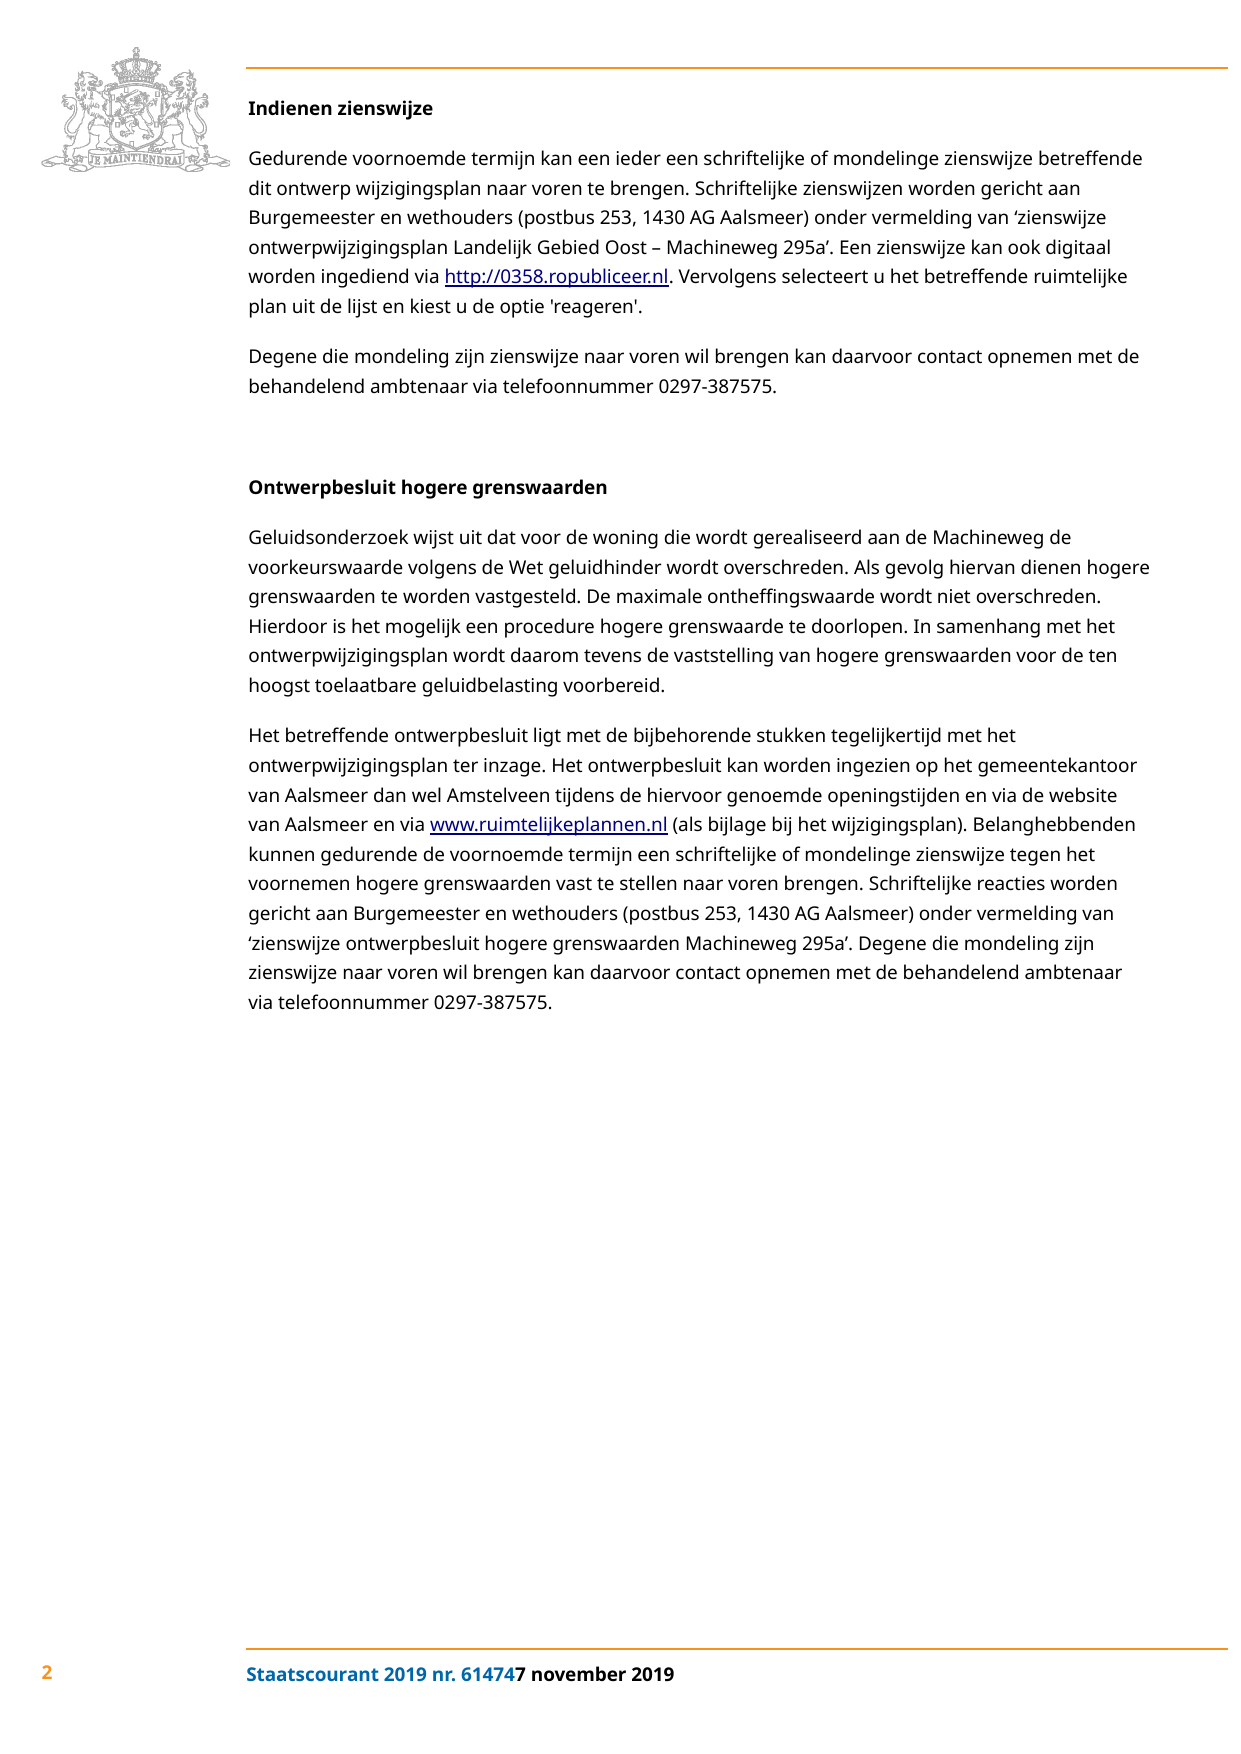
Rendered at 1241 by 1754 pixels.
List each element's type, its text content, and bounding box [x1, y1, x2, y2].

text Geluidsonderzoek wijst uit dat voor de woning die wordt gerealiseerd aan de Machineweg de voorkeurswaarde volgens de Wet geluidhinder wordt overschreden. Als gevolg hiervan dienen hogere grenswaarden te worden vastgesteld. De maximale ontheffingswaarde wordt niet overschreden. Hierdoor is het mogelijk een procedure hogere grenswaarde te doorlopen. In samenhang met het ontwerpwijzigingsplan wordt daarom tevens de vaststelling van hogere grenswaarden voor de ten hoogst toelaatbare geluidbelasting voorbereid. [248, 524, 1152, 698]
text Indienen zienswijze [248, 95, 1152, 121]
text Ontwerpbesluit hogere grenswaarden [248, 474, 1152, 500]
text Degene die mondeling zijn zienswijze naar voren wil brengen kan daarvoor contact opnemen met de behandelend ambtenaar via telefoonnummer 0297-387575. [248, 343, 1152, 399]
text Gedurende voornoemde termijn kan een ieder een schriftelijke of mondelinge zienswijze betreffende dit ontwerp wijzigingsplan naar voren te brengen. Schriftelijke zienswijzen worden gericht aan Burgemeester en wethouders (postbus 253, 1430 AG Aalsmeer) onder vermelding van ‘zienswijze ontwerpwijzigingsplan Landelijk Gebied Oost – Machineweg 295a’. Een zienswijze kan ook digitaal worden ingediend via http://0358.ropubliceer.nl. Vervolgens selecteert u het betreffende ruimtelijke plan uit de lijst en kiest u de optie 'reageren'. [248, 145, 1152, 319]
picture [41, 47, 231, 172]
text Het betreffende ontwerpbesluit ligt met de bijbehorende stukken tegelijkertijd met het ontwerpwijzigingsplan ter inzage. Het ontwerpbesluit kan worden ingezien op het gemeentekantoor van Aalsmeer dan wel Amstelveen tijdens de hiervoor genoemde openingstijden en via de website van Aalsmeer en via www.ruimtelijkeplannen.nl (als bijlage bij het wijzigingsplan). Belanghebbenden kunnen gedurende de voornoemde termijn een schriftelijke of mondelinge zienswijze tegen het voornemen hogere grenswaarden vast te stellen naar voren brengen. Schriftelijke reacties worden gericht aan Burgemeester en wethouders (postbus 253, 1430 AG Aalsmeer) onder vermelding van ‘zienswijze ontwerpbesluit hogere grenswaarden Machineweg 295a’. Degene die mondeling zijn zienswijze naar voren wil brengen kan daarvoor contact opnemen met de behandelend ambtenaar via telefoonnummer 0297-387575. [248, 723, 1152, 1015]
